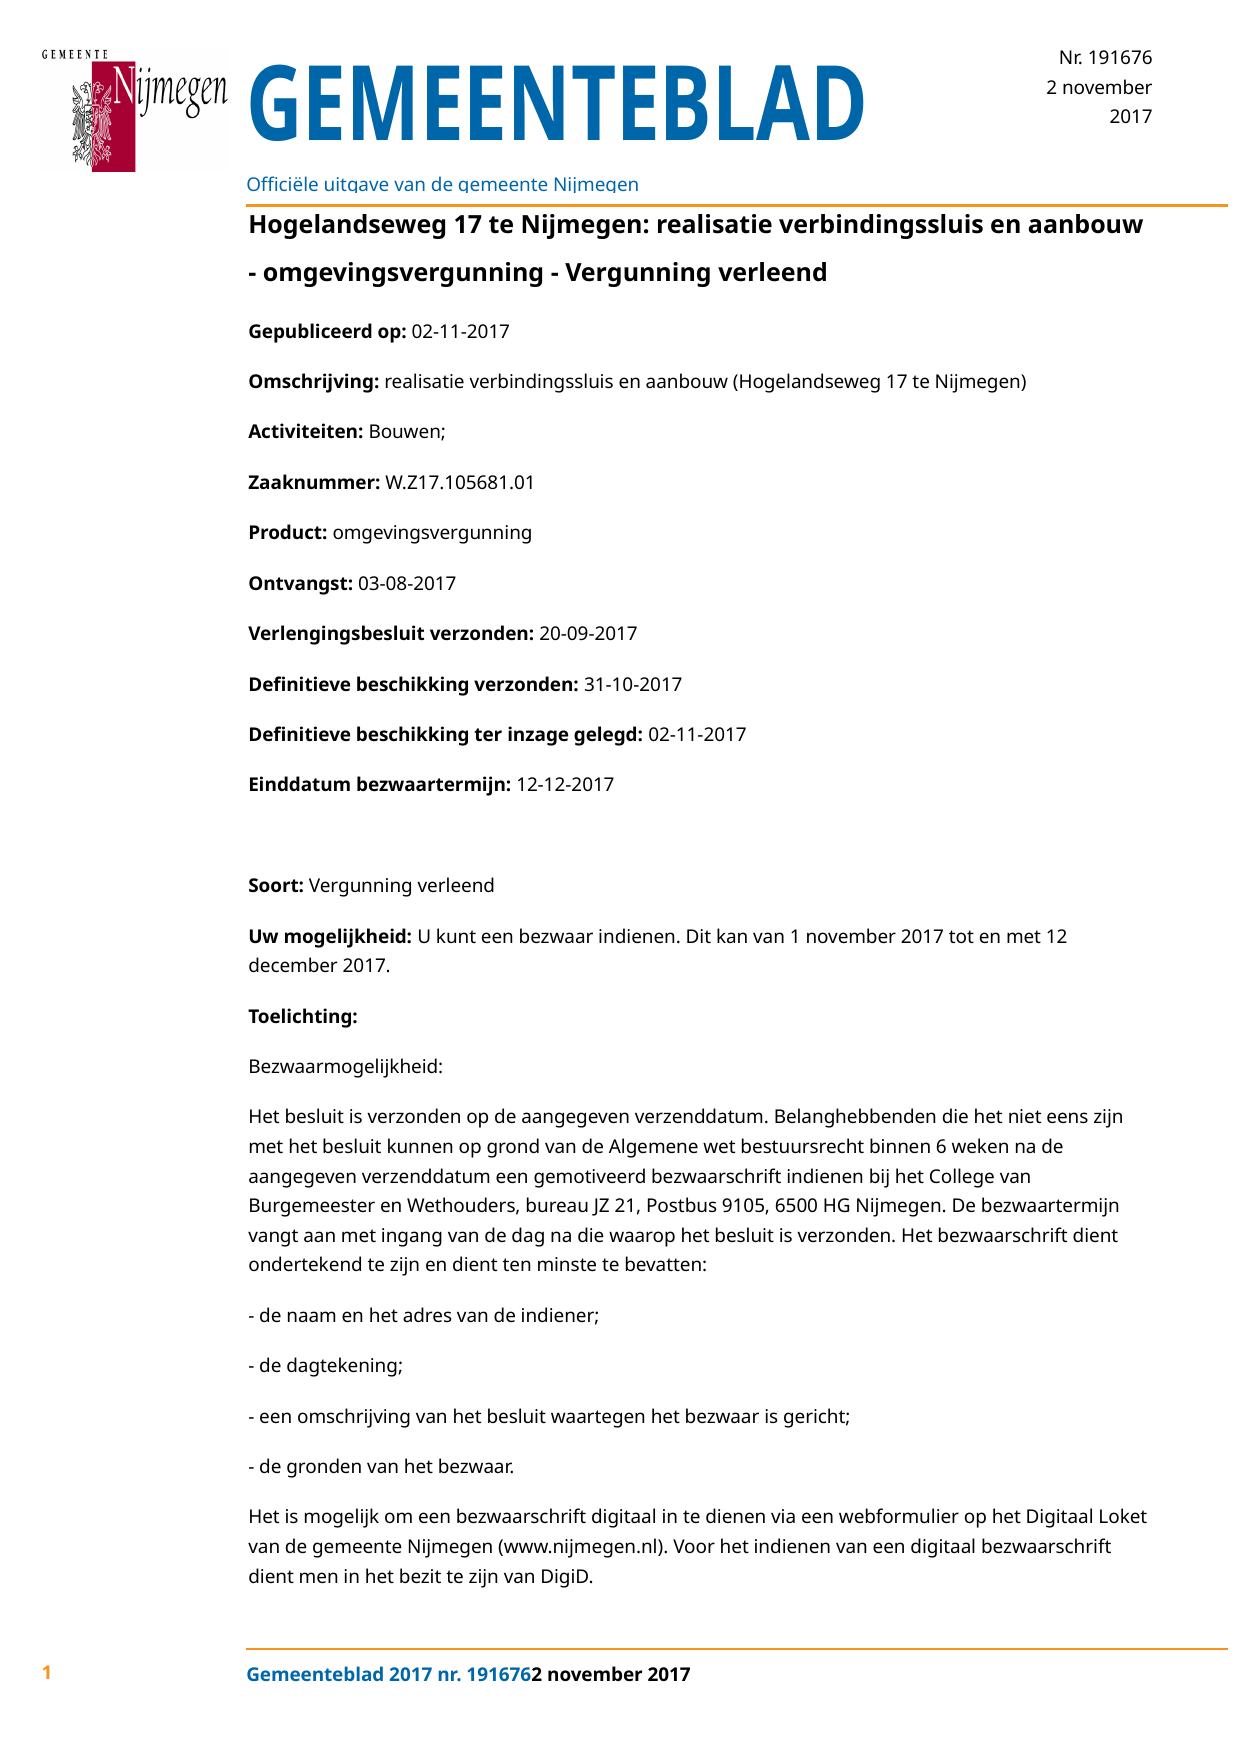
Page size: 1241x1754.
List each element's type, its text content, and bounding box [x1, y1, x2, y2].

text Product: omgevingsvergunning [248, 519, 1152, 545]
text Toelichting: [248, 1003, 1152, 1029]
text Het is mogelijk om een bezwaarschrift digitaal in te dienen via een webformulier op het Digitaal Loket van de gemeente Nijmegen (www.nijmegen.nl). Voor het indienen van een digitaal bezwaarschrift dient men in het bezit te zijn van DigiD. [248, 1504, 1152, 1589]
text Activiteiten: Bouwen; [248, 419, 1152, 444]
text Uw mogelijkheid: U kunt een bezwaar indienen. Dit kan van 1 november 2017 tot en met 12 december 2017. [248, 923, 1152, 978]
text Verlengingsbesluit verzonden: 20-09-2017 [248, 620, 1152, 646]
text Omschrijving: realisatie verbindingssluis en aanbouw (Hogelandseweg 17 te Nijmegen) [248, 368, 1152, 394]
text Definitieve beschikking ter inzage gelegd: 02-11-2017 [248, 721, 1152, 747]
text Definitieve beschikking verzonden: 31-10-2017 [248, 671, 1152, 697]
picture [41, 47, 231, 172]
text Ontvangst: 03-08-2017 [248, 570, 1152, 596]
text Zaaknummer: W.Z17.105681.01 [248, 469, 1152, 495]
text Bezwaarmogelijkheid: [248, 1053, 1152, 1079]
text - de naam en het adres van de indiener; [248, 1302, 1152, 1328]
text - de dagtekening; [248, 1352, 1152, 1378]
text Het besluit is verzonden op de aangegeven verzenddatum. Belanghebbenden die het niet eens zijn met het besluit kunnen op grond van de Algemene wet bestuursrecht binnen 6 weken na de aangegeven verzenddatum een gemotiveerd bezwaarschrift indienen bij het College van Burgemeester en Wethouders, bureau JZ 21, Postbus 9105, 6500 HG Nijmegen. De bezwaartermijn vangt aan met ingang van de dag na die waarop het besluit is verzonden. Het bezwaarschrift dient ondertekend te zijn en dient ten minste te bevatten: [248, 1104, 1152, 1277]
text Soort: Vergunning verleend [248, 872, 1152, 898]
text Einddatum bezwaartermijn: 12-12-2017 [248, 772, 1152, 797]
text Hogelandseweg 17 te Nijmegen: realisatie verbindingssluis en aanbouw - omgevingsvergunning - Vergunning verleend [248, 207, 1152, 288]
text - een omschrijving van het besluit waartegen het bezwaar is gericht; [248, 1403, 1152, 1429]
text - de gronden van het bezwaar. [248, 1453, 1152, 1479]
text Gepubliceerd op: 02-11-2017 [248, 318, 1152, 344]
